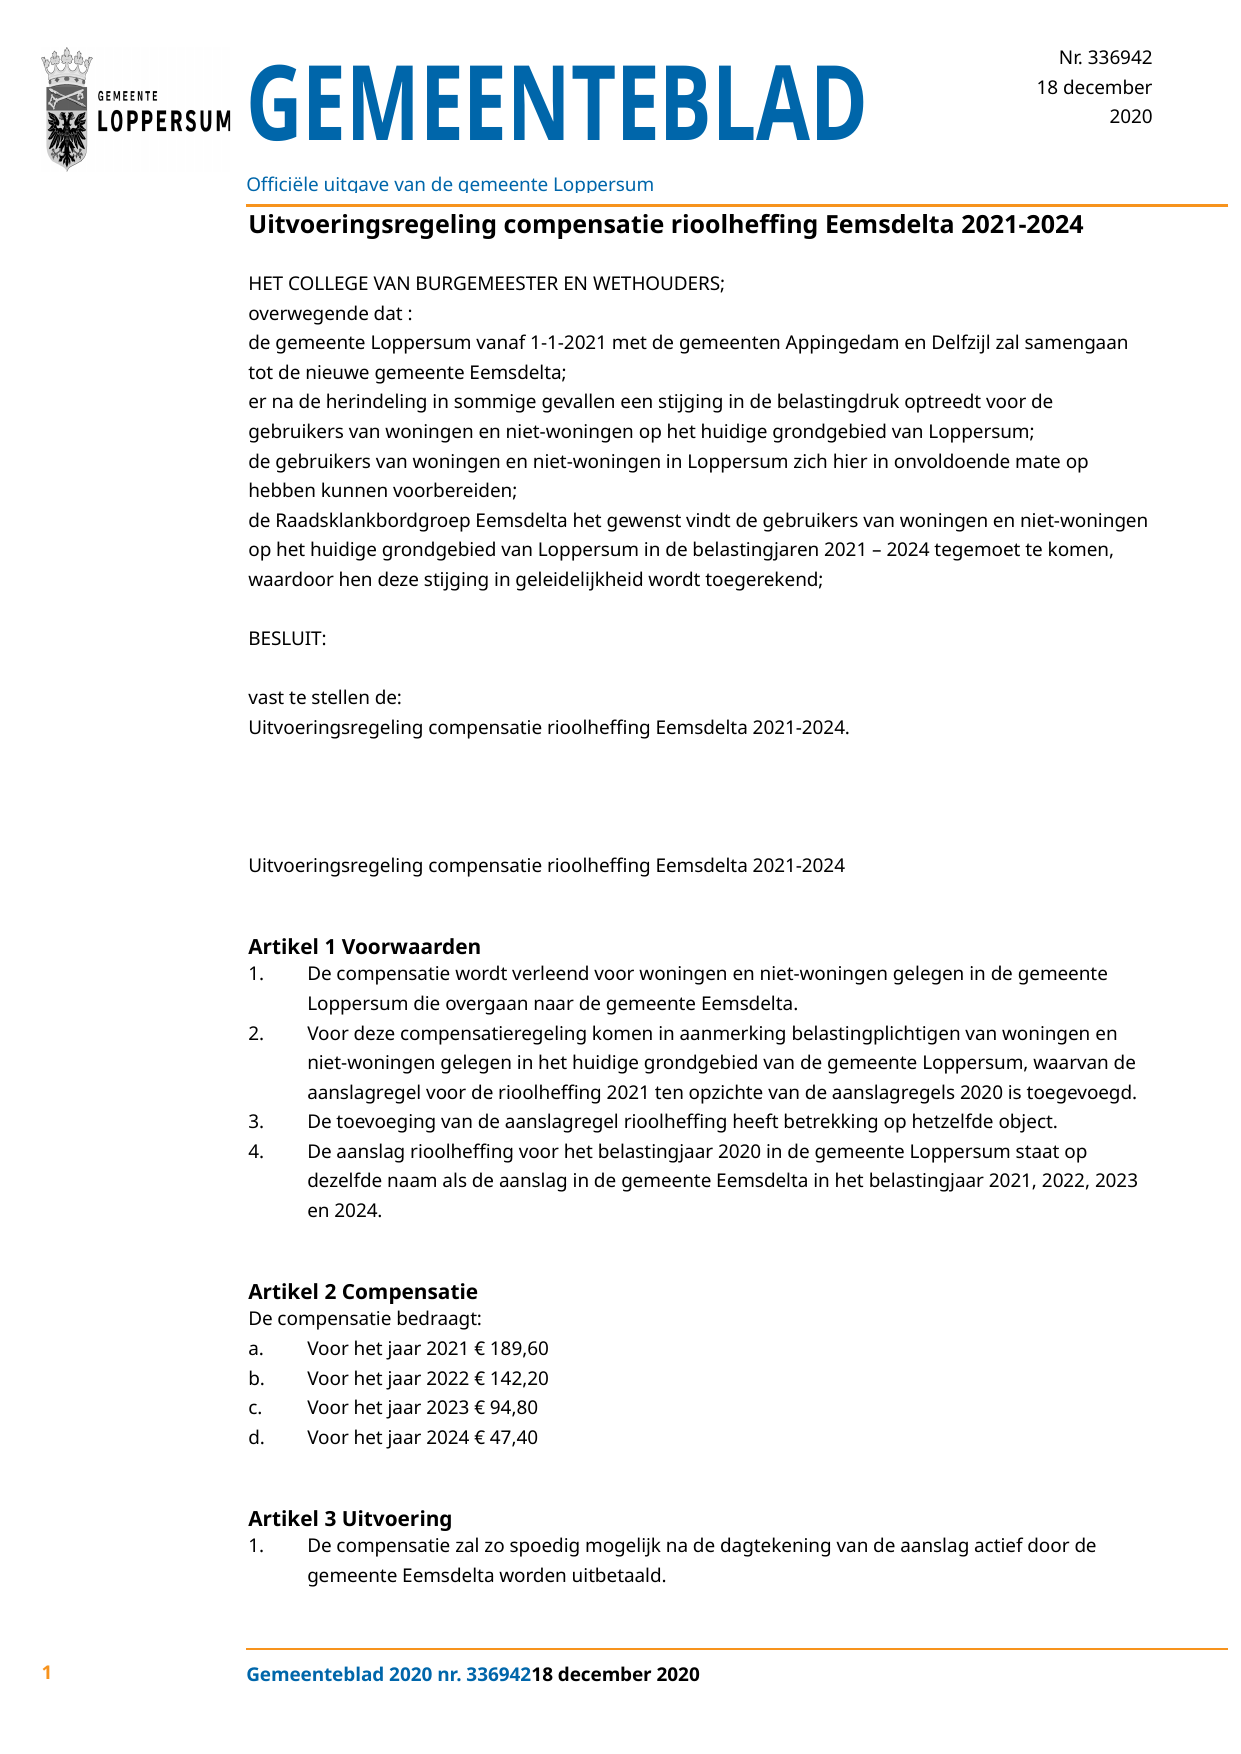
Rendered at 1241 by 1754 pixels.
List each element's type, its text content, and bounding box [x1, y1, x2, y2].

list De compensatie zal zo spoedig mogelijk na de dagtekening van de aanslag actief door de gemeente Eemsdelta worden uitbetaald. [248, 1532, 1152, 1588]
text HET COLLEGE VAN BURGEMEESTER EN WETHOUDERS; [248, 270, 1152, 296]
text Uitvoeringsregeling compensatie rioolheffing Eemsdelta 2021-2024 [248, 852, 1152, 878]
list Voor het jaar 2024 € 47,40 [248, 1424, 1152, 1450]
list De compensatie wordt verleend voor woningen en niet-woningen gelegen in de gemeente Loppersum die overgaan naar de gemeente Eemsdelta. [248, 961, 1152, 1016]
list De toevoeging van de aanslagregel rioolheffing heeft betrekking op hetzelfde object. [248, 1108, 1152, 1134]
text De compensatie bedraagt: [248, 1306, 1152, 1331]
list Voor deze compensatieregeling komen in aanmerking belastingplichtigen van woningen en niet-woningen gelegen in het huidige grondgebied van de gemeente Loppersum, waarvan de aanslagregel voor de rioolheffing 2021 ten opzichte van de aanslagregels 2020 is toegevoegd. [248, 1020, 1152, 1104]
list Voor het jaar 2023 € 94,80 [248, 1394, 1152, 1420]
text vast te stellen de: [248, 684, 1152, 710]
text Artikel 2 Compensatie [248, 1277, 1152, 1306]
list Voor het jaar 2022 € 142,20 [248, 1365, 1152, 1391]
text overwegende dat : [248, 300, 1152, 326]
picture [41, 47, 231, 172]
text de gebruikers van woningen en niet-woningen in Loppersum zich hier in onvoldoende mate op hebben kunnen voorbereiden; [248, 448, 1152, 503]
text Uitvoeringsregeling compensatie rioolheffing Eemsdelta 2021-2024 [248, 207, 1152, 241]
text de gemeente Loppersum vanaf 1-1-2021 met de gemeenten Appingedam en Delfzijl zal samengaan tot de nieuwe gemeente Eemsdelta; [248, 329, 1152, 385]
text Uitvoeringsregeling compensatie rioolheffing Eemsdelta 2021-2024. [248, 714, 1152, 740]
text de Raadsklankbordgroep Eemsdelta het gewenst vindt de gebruikers van woningen en niet-woningen op het huidige grondgebied van Loppersum in de belastingjaren 2021 – 2024 tegemoet te komen, waardoor hen deze stijging in geleidelijkheid wordt toegerekend; [248, 507, 1152, 592]
list Voor het jaar 2021 € 189,60 [248, 1335, 1152, 1361]
text BESLUIT: [248, 625, 1152, 651]
text Artikel 3 Uitvoering [248, 1504, 1152, 1532]
text er na de herindeling in sommige gevallen een stijging in de belastingdruk optreedt voor de gebruikers van woningen en niet-woningen op het huidige grondgebied van Loppersum; [248, 389, 1152, 444]
list De aanslag rioolheffing voor het belastingjaar 2020 in de gemeente Loppersum staat op dezelfde naam als de aanslag in de gemeente Eemsdelta in het belastingjaar 2021, 2022, 2023 en 2024. [248, 1138, 1152, 1223]
text Artikel 1 Voorwaarden [248, 932, 1152, 961]
